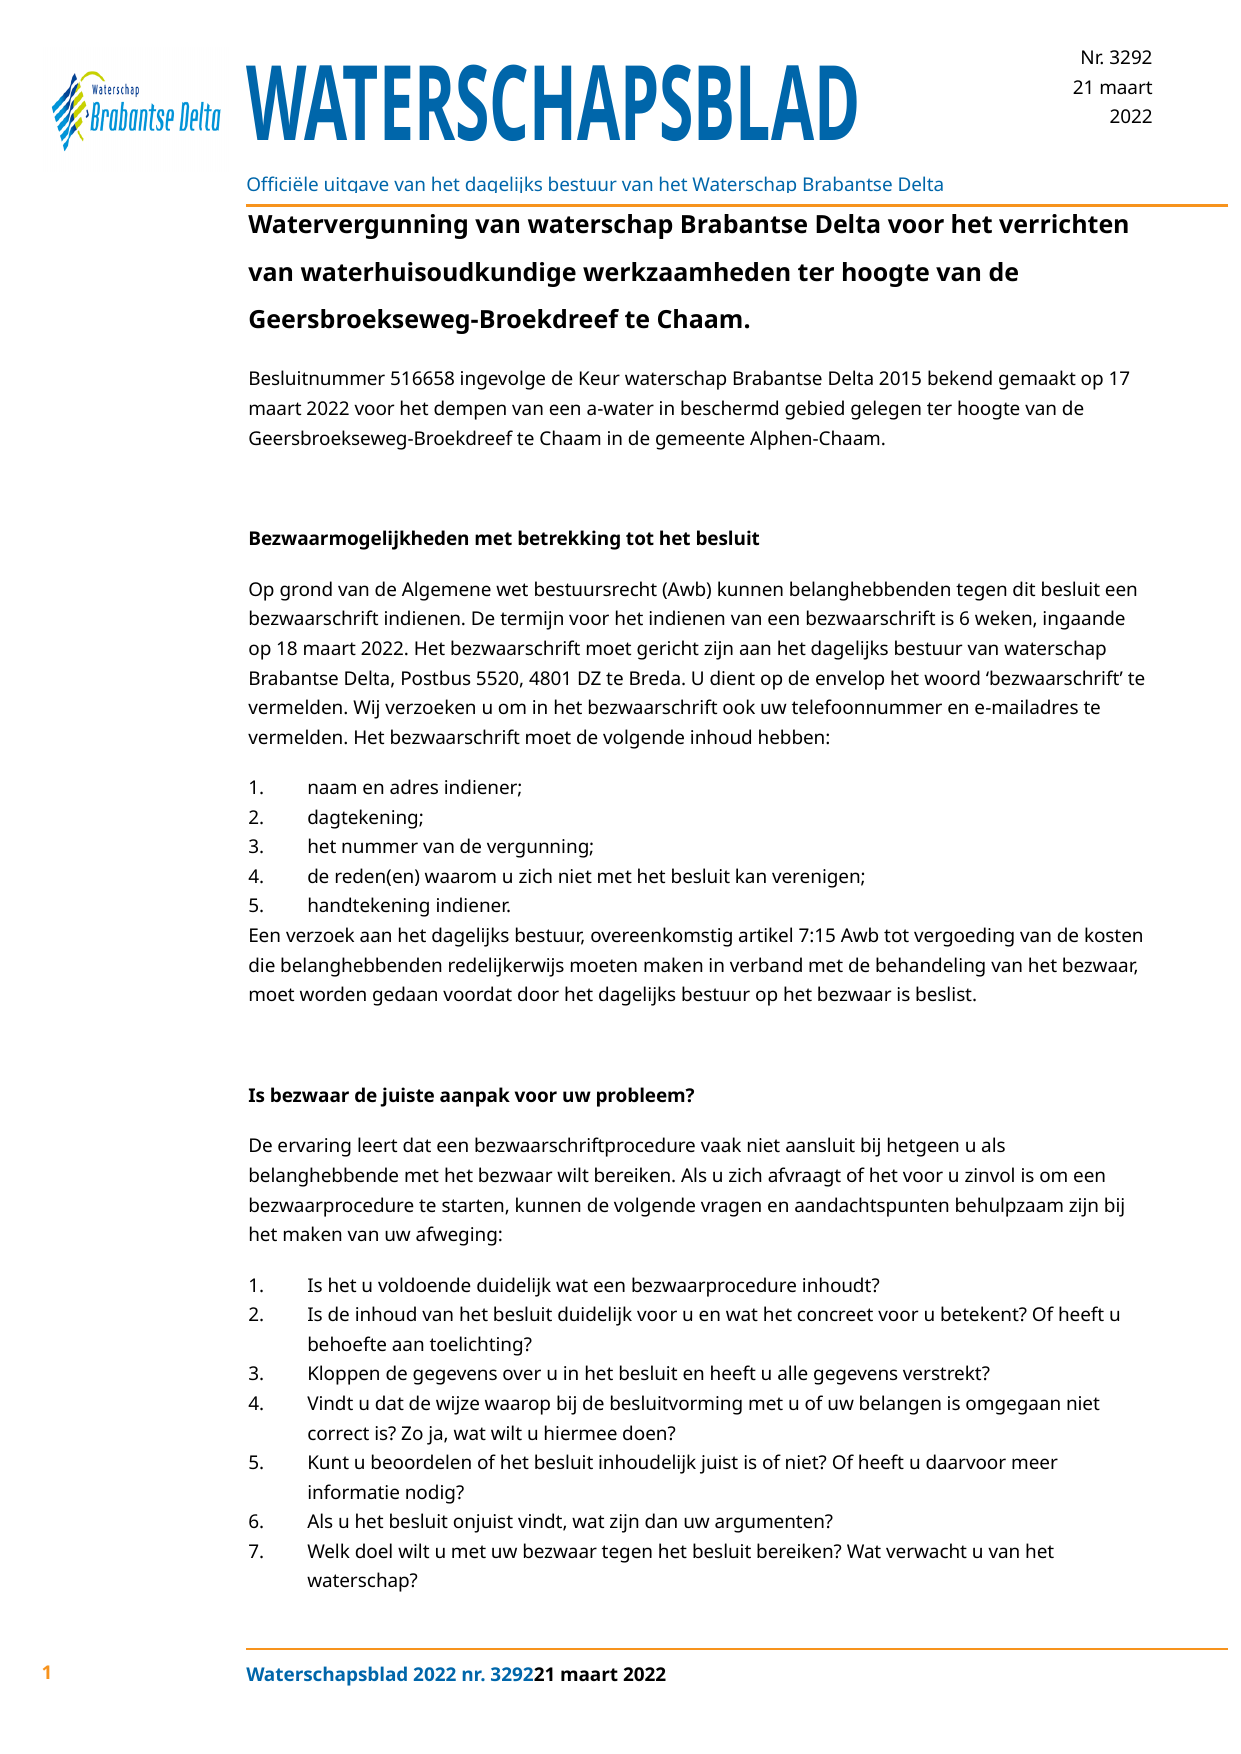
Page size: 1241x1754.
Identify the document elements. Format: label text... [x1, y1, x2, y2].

list de reden(en) waarom u zich niet met het besluit kan verenigen; [248, 863, 1152, 889]
text Een verzoek aan het dagelijks bestuur, overeenkomstig artikel 7:15 Awb tot vergoeding van de kosten die belanghebbenden redelijkerwijs moeten maken in verband met de behandeling van het bezwaar, moet worden gedaan voordat door het dagelijks bestuur op het bezwaar is beslist. [248, 922, 1152, 1007]
text Bezwaarmogelijkheden met betrekking tot het besluit [248, 526, 1152, 551]
list dagtekening; [248, 804, 1152, 829]
list het nummer van de vergunning; [248, 833, 1152, 859]
list naam en adres indiener; [248, 774, 1152, 800]
text De ervaring leert dat een bezwaarschriftprocedure vaak niet aansluit bij hetgeen u als belanghebbende met het bezwaar wilt bereiken. Als u zich afvraagt of het voor u zinvol is om een bezwaarprocedure te starten, kunnen de volgende vragen en aandachtspunten behulpzaam zijn bij het maken van uw afweging: [248, 1133, 1152, 1247]
text Watervergunning van waterschap Brabantse Delta voor het verrichten van waterhuisoudkundige werkzaamheden ter hoogte van de Geersbroekseweg-Broekdreef te Chaam. [248, 207, 1152, 336]
list Als u het besluit onjuist vindt, wat zijn dan uw argumenten? [248, 1508, 1152, 1534]
list handtekening indiener. [248, 893, 1152, 918]
picture [41, 47, 231, 172]
list Welk doel wilt u met uw bezwaar tegen het besluit bereiken? Wat verwacht u van het waterschap? [248, 1538, 1152, 1593]
list Kloppen de gegevens over u in het besluit en heeft u alle gegevens verstrekt? [248, 1361, 1152, 1386]
text Is bezwaar de juiste aanpak voor uw probleem? [248, 1082, 1152, 1108]
list Vindt u dat de wijze waarop bij de besluitvorming met u of uw belangen is omgegaan niet correct is? Zo ja, wat wilt u hiermee doen? [248, 1390, 1152, 1445]
list Is het u voldoende duidelijk wat een bezwaarprocedure inhoudt? [248, 1272, 1152, 1297]
list Kunt u beoordelen of het besluit inhoudelijk juist is of niet? Of heeft u daarvoor meer informatie nodig? [248, 1449, 1152, 1504]
text Besluitnummer 516658 ingevolge de Keur waterschap Brabantse Delta 2015 bekend gemaakt op 17 maart 2022 voor het dempen van een a-water in beschermd gebied gelegen ter hoogte van de Geersbroekseweg-Broekdreef te Chaam in de gemeente Alphen-Chaam. [248, 366, 1152, 450]
text Op grond van de Algemene wet bestuursrecht (Awb) kunnen belanghebbenden tegen dit besluit een bezwaarschrift indienen. De termijn voor het indienen van een bezwaarschrift is 6 weken, ingaande op 18 maart 2022. Het bezwaarschrift moet gericht zijn aan het dagelijks bestuur van waterschap Brabantse Delta, Postbus 5520, 4801 DZ te Breda. U dient op de envelop het woord ‘bezwaarschrift’ te vermelden. Wij verzoeken u om in het bezwaarschrift ook uw telefoonnummer en e‑mailadres te vermelden. Het bezwaarschrift moet de volgende inhoud hebben: [248, 576, 1152, 749]
list Is de inhoud van het besluit duidelijk voor u en wat het concreet voor u betekent? Of heeft u behoefte aan toelichting? [248, 1301, 1152, 1357]
